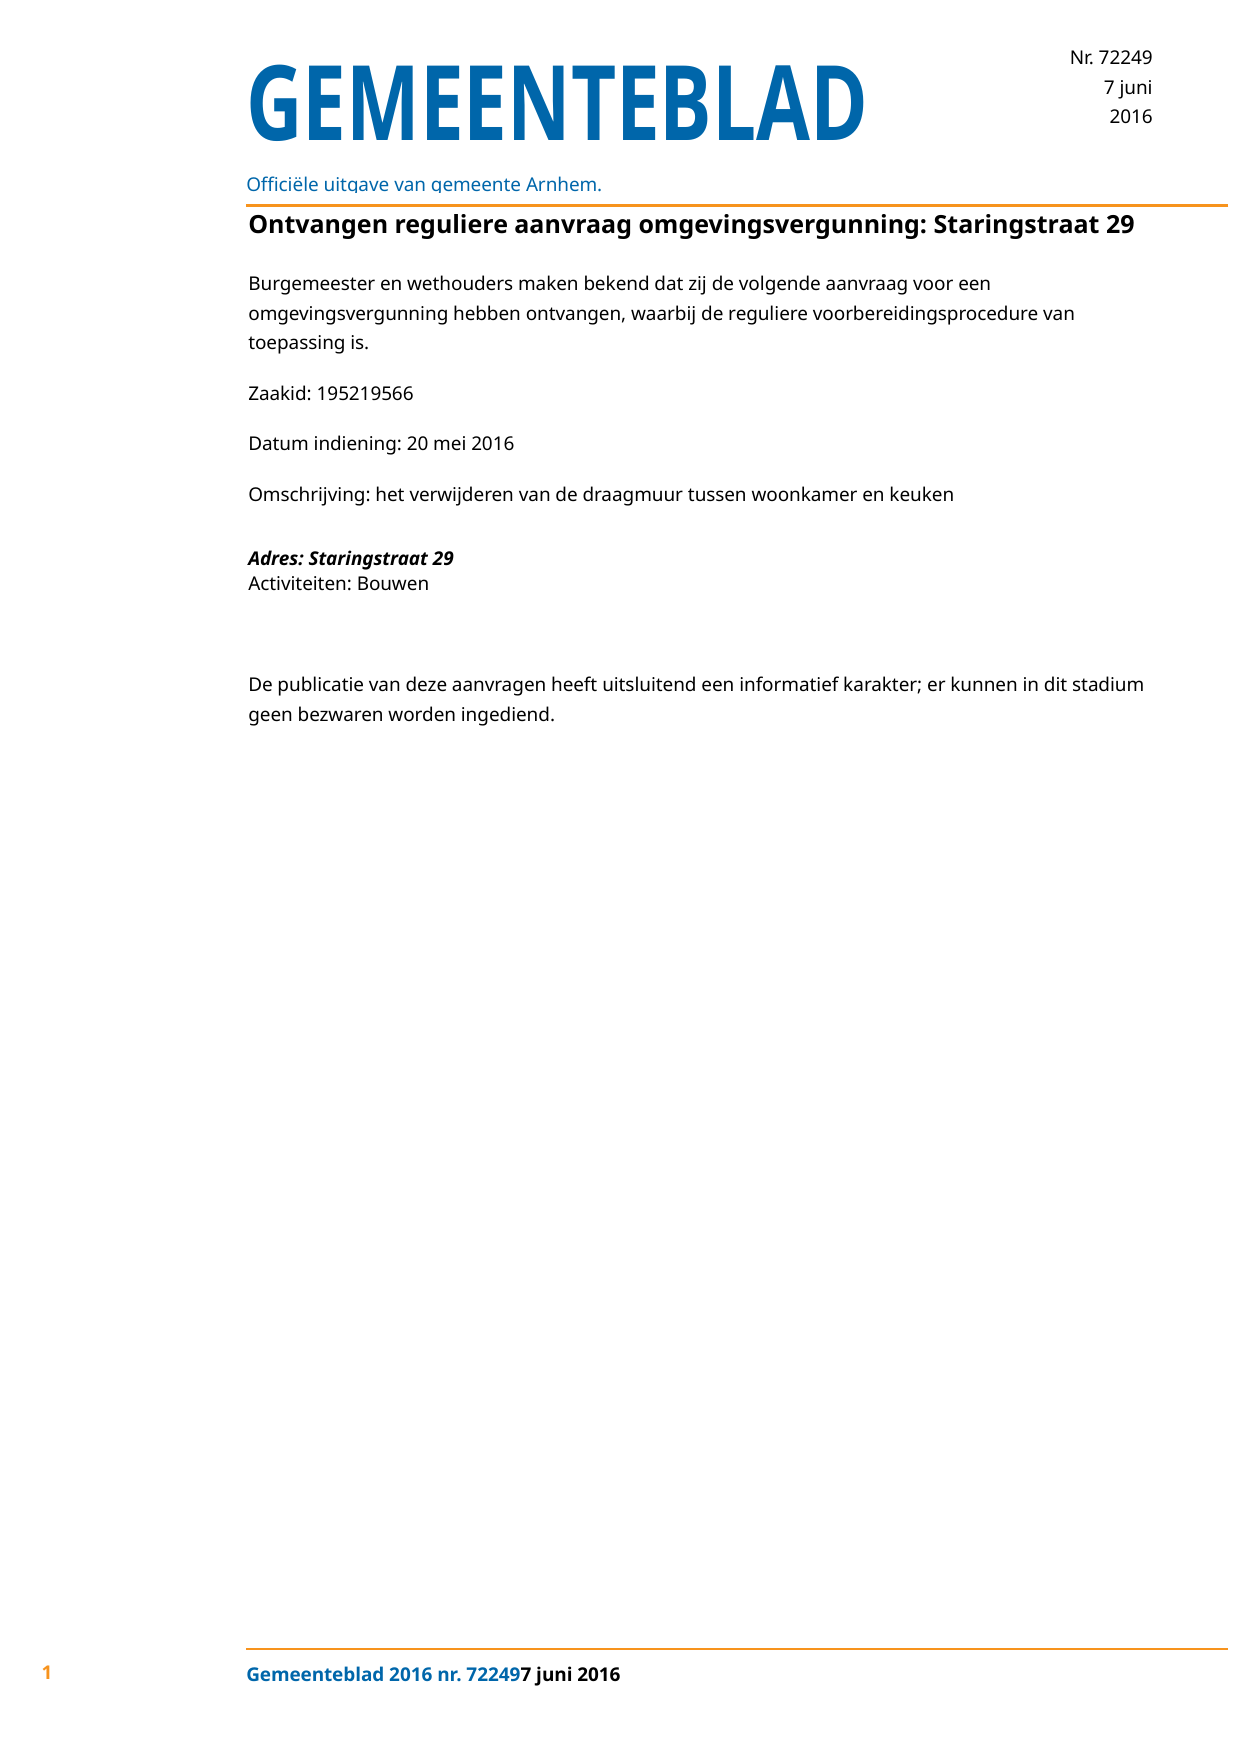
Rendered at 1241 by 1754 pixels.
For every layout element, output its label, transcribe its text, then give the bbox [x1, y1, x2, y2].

text Burgemeester en wethouders maken bekend dat zij de volgende aanvraag voor een omgevingsvergunning hebben ontvangen, waarbij de reguliere voorbereidingsprocedure van toepassing is. [248, 270, 1152, 355]
text Zaakid: 195219566 [248, 380, 1152, 406]
picture [41, 47, 231, 172]
text Ontvangen reguliere aanvraag omgevingsvergunning: Staringstraat 29 [248, 207, 1152, 241]
text Activiteiten: Bouwen [248, 570, 1152, 596]
text Adres: Staringstraat 29 [248, 545, 1152, 570]
text Omschrijving: het verwijderen van de draagmuur tussen woonkamer en keuken [248, 481, 1152, 506]
text Datum indiening: 20 mei 2016 [248, 430, 1152, 456]
text De publicatie van deze aanvragen heeft uitsluitend een informatief karakter; er kunnen in dit stadium geen bezwaren worden ingediend. [248, 671, 1152, 727]
